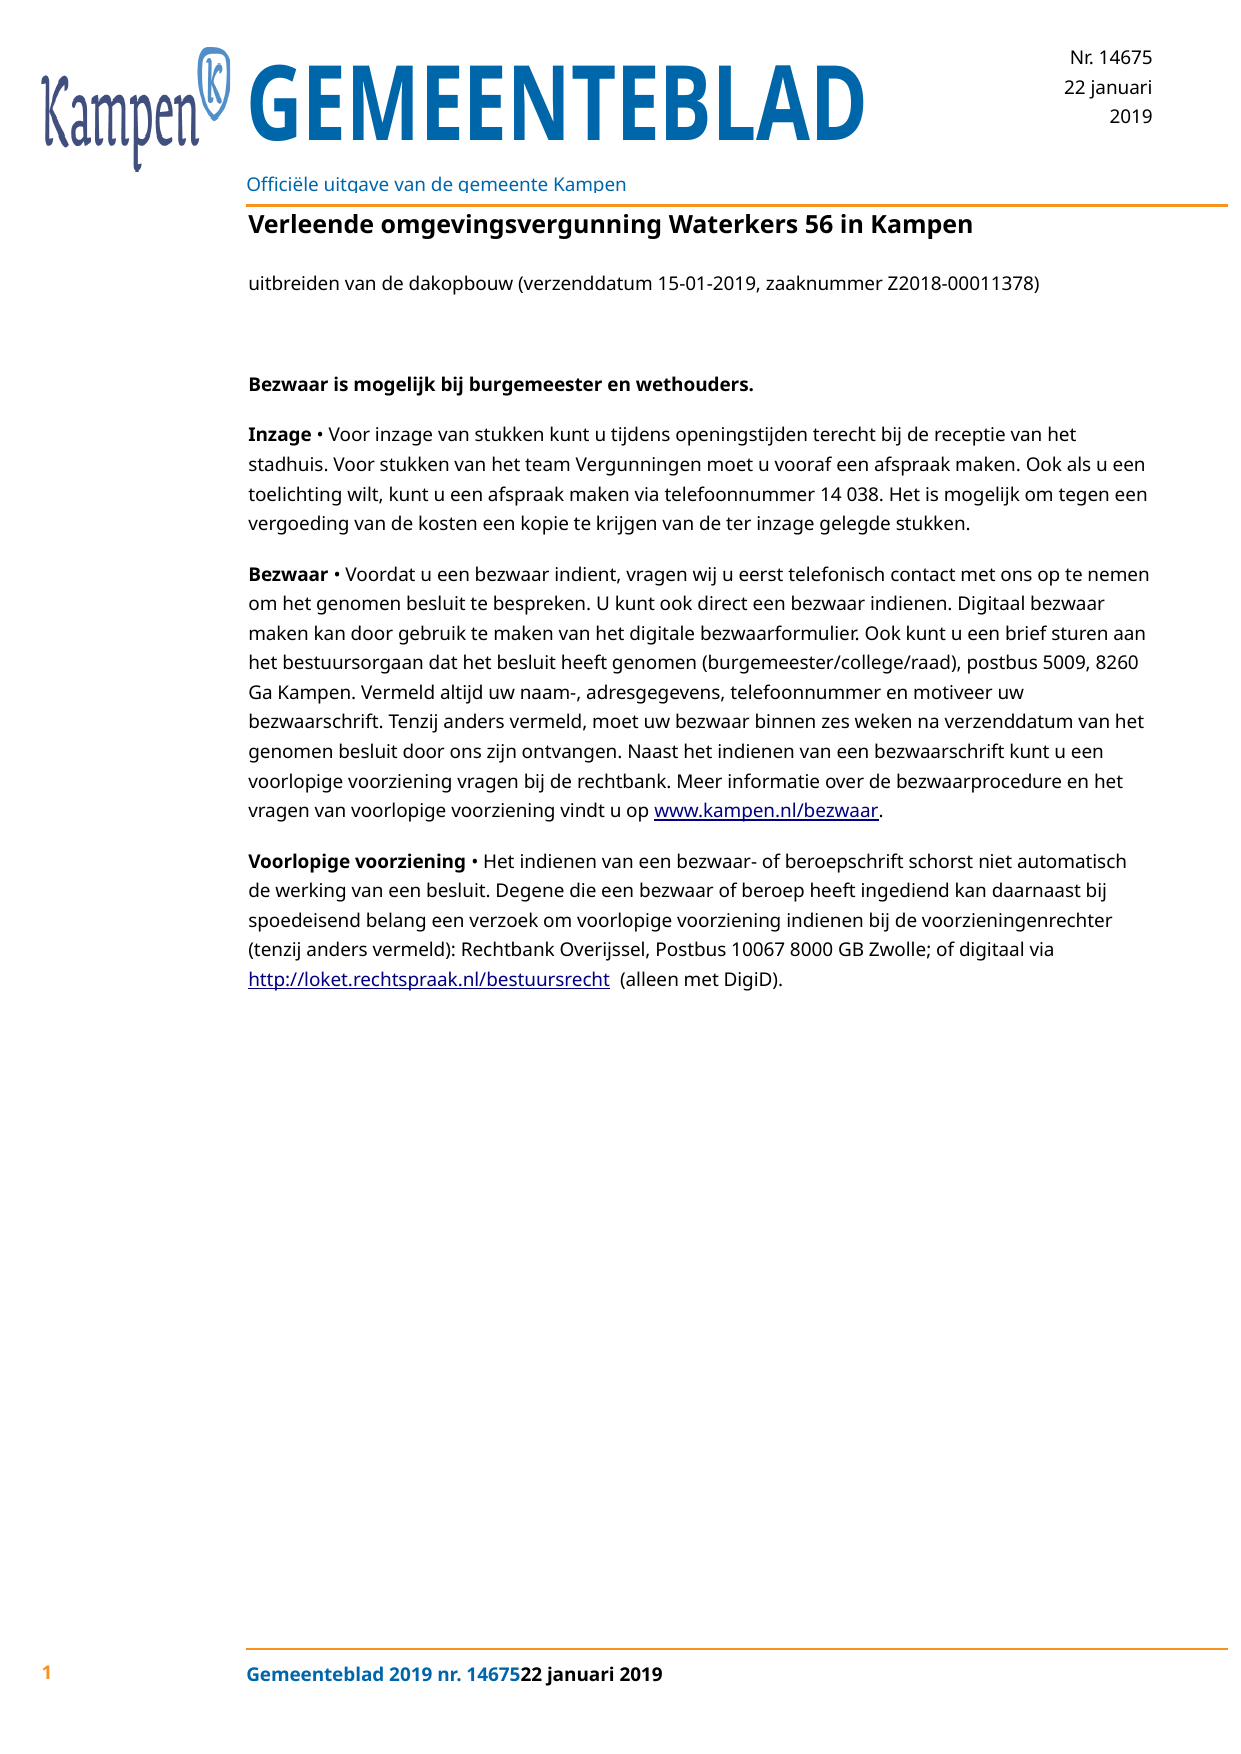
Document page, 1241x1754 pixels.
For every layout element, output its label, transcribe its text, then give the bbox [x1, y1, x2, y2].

text uitbreiden van de dakopbouw (verzenddatum 15-01-2019, zaaknummer Z2018-00011378) [248, 270, 1152, 296]
picture [41, 47, 231, 172]
text Verleende omgevingsvergunning Waterkers 56 in Kampen [248, 207, 1152, 241]
text Voorlopige voorziening • Het indienen van een bezwaar- of beroepschrift schorst niet automatisch de werking van een besluit. Degene die een bezwaar of beroep heeft ingediend kan daarnaast bij spoedeisend belang een verzoek om voorlopige voorziening indienen bij de voorzieningenrechter (tenzij anders vermeld): Rechtbank Overijssel, Postbus 10067 8000 GB Zwolle; of digitaal via http://loket.rechtspraak.nl/bestuursrecht (alleen met DigiD). [248, 848, 1152, 992]
text Bezwaar • Voordat u een bezwaar indient, vragen wij u eerst telefonisch contact met ons op te nemen om het genomen besluit te bespreken. U kunt ook direct een bezwaar indienen. Digitaal bezwaar maken kan door gebruik te maken van het digitale bezwaarformulier. Ook kunt u een brief sturen aan het bestuursorgaan dat het besluit heeft genomen (burgemeester/college/raad), postbus 5009, 8260 Ga Kampen. Vermeld altijd uw naam-, adresgegevens, telefoonnummer en motiveer uw bezwaarschrift. Tenzij anders vermeld, moet uw bezwaar binnen zes weken na verzenddatum van het genomen besluit door ons zijn ontvangen. Naast het indienen van een bezwaarschrift kunt u een voorlopige voorziening vragen bij de rechtbank. Meer informatie over de bezwaarprocedure en het vragen van voorlopige voorziening vindt u op www.kampen.nl/bezwaar. [248, 561, 1152, 823]
text Inzage • Voor inzage van stukken kunt u tijdens openingstijden terecht bij de receptie van het stadhuis. Voor stukken van het team Vergunningen moet u vooraf een afspraak maken. Ook als u een toelichting wilt, kunt u een afspraak maken via telefoonnummer 14 038. Het is mogelijk om tegen een vergoeding van de kosten een kopie te krijgen van de ter inzage gelegde stukken. [248, 422, 1152, 536]
text Bezwaar is mogelijk bij burgemeester en wethouders. [248, 371, 1152, 397]
